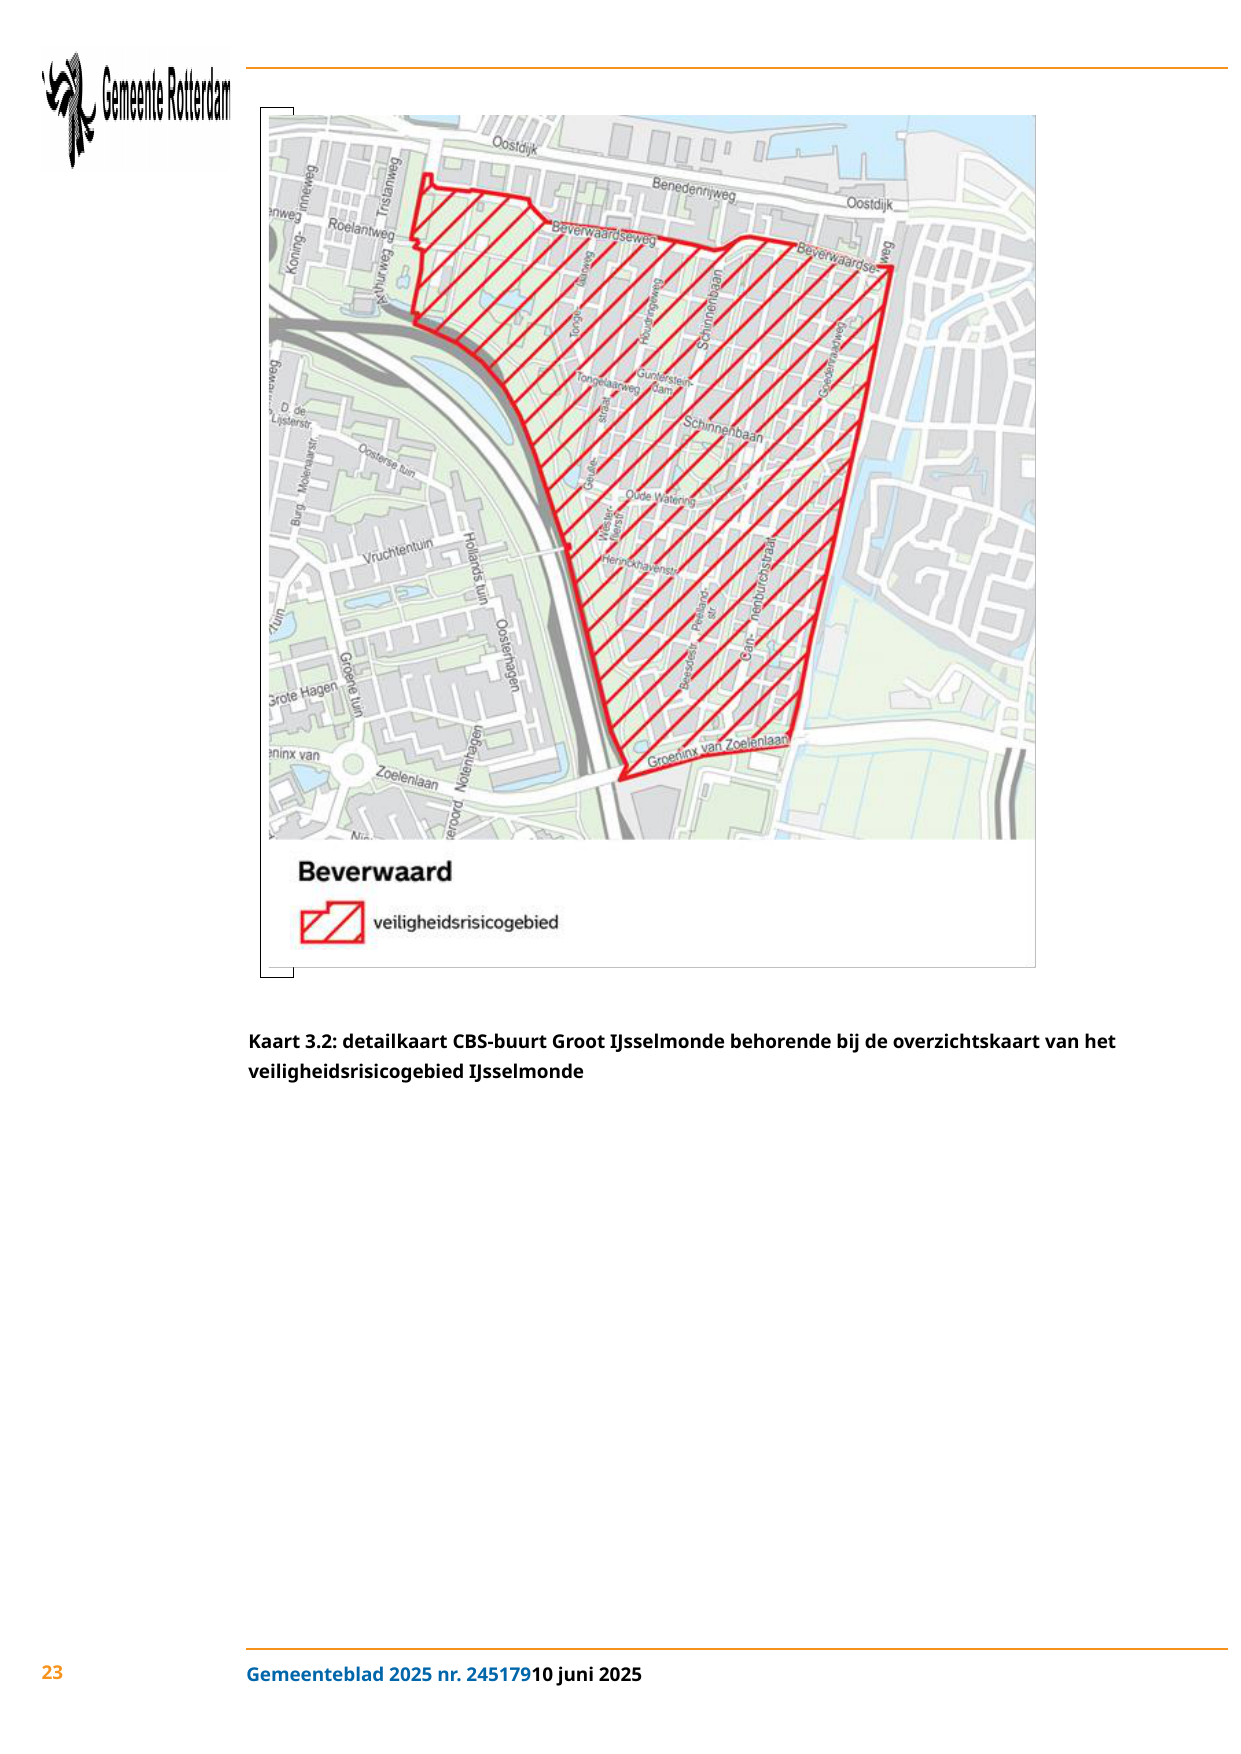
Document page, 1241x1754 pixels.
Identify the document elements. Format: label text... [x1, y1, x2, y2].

picture [41, 47, 231, 172]
picture [268, 115, 1037, 969]
text Kaart 3.2: detailkaart CBS-buurt Groot IJsselmonde behorende bij de overzichtskaart van het veiligheidsrisicogebied IJsselmonde [248, 1028, 1152, 1083]
